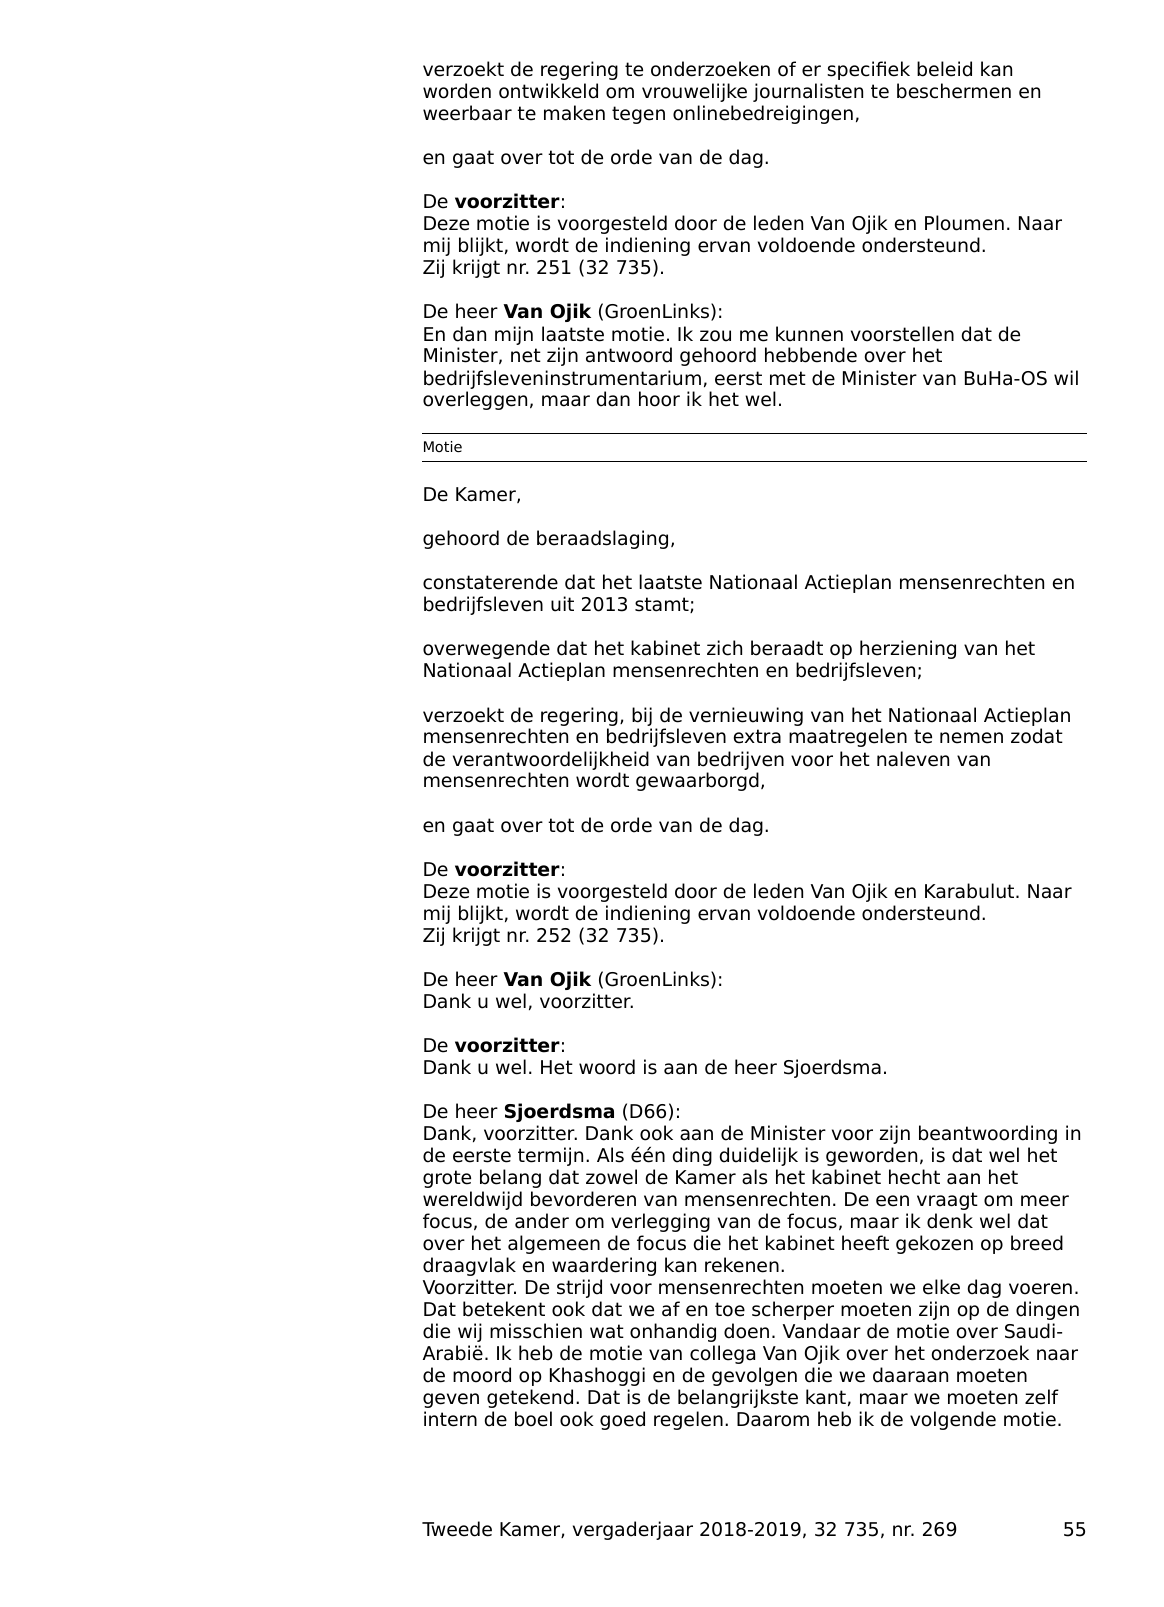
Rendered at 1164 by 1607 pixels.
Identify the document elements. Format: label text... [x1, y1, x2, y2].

text en gaat over tot de orde van de dag. [422, 147, 1087, 169]
text overwegende dat het kabinet zich beraadt op herziening van het Nationaal Actieplan mensenrechten en bedrijfsleven; [422, 638, 1087, 682]
table_header Motie [422, 434, 1087, 461]
text Zij krijgt nr. 252 (32 735). [422, 925, 1087, 947]
text gehoord de beraadslaging, [422, 528, 1087, 550]
text Deze motie is voorgesteld door de leden Van Ojik en Karabulut. Naar mij blijkt, wordt de indiening ervan voldoende ondersteund. [422, 881, 1087, 925]
text De heer Van Ojik (GroenLinks): [422, 969, 1087, 991]
text Deze motie is voorgesteld door de leden Van Ojik en Ploumen. Naar mij blijkt, wordt de indiening ervan voldoende ondersteund. [422, 213, 1087, 257]
text verzoekt de regering te onderzoeken of er specifiek beleid kan worden ontwikkeld om vrouwelijke journalisten te beschermen en weerbaar te maken tegen onlinebedreigingen, [422, 59, 1087, 125]
text De Kamer, [422, 484, 1087, 506]
text constaterende dat het laatste Nationaal Actieplan mensenrechten en bedrijfsleven uit 2013 stamt; [422, 572, 1087, 616]
text De voorzitter: [422, 859, 1087, 881]
text De heer Sjoerdsma (D66): [422, 1101, 1087, 1123]
text En dan mijn laatste motie. Ik zou me kunnen voorstellen dat de Minister, net zijn antwoord gehoord hebbende over het bedrijfsleveninstrumentarium, eerst met de Minister van BuHa-OS wil overleggen, maar dan hoor ik het wel. [422, 323, 1087, 411]
text en gaat over tot de orde van de dag. [422, 814, 1087, 837]
text De voorzitter: [422, 1035, 1087, 1057]
text Dank, voorzitter. Dank ook aan de Minister voor zijn beantwoording in de eerste termijn. Als één ding duidelijk is geworden, is dat wel het grote belang dat zowel de Kamer als het kabinet hecht aan het wereldwijd bevorderen van mensenrechten. De een vraagt om meer focus, de ander om verlegging van de focus, maar ik denk wel dat over het algemeen de focus die het kabinet heeft gekozen op breed draagvlak en waardering kan rekenen. [422, 1123, 1087, 1277]
text De heer Van Ojik (GroenLinks): [422, 301, 1087, 323]
text De voorzitter: [422, 191, 1087, 213]
text verzoekt de regering, bij de vernieuwing van het Nationaal Actieplan mensenrechten en bedrijfsleven extra maatregelen te nemen zodat de verantwoordelijkheid van bedrijven voor het naleven van mensenrechten wordt gewaarborgd, [422, 704, 1087, 792]
text Zij krijgt nr. 251 (32 735). [422, 257, 1087, 279]
text Dank u wel. Het woord is aan de heer Sjoerdsma. [422, 1057, 1087, 1079]
text Voorzitter. De strijd voor mensenrechten moeten we elke dag voeren. Dat betekent ook dat we af en toe scherper moeten zijn op de dingen die wij misschien wat onhandig doen. Vandaar de motie over Saudi-Arabië. Ik heb de motie van collega Van Ojik over het onderzoek naar de moord op Khashoggi en de gevolgen die we daaraan moeten geven getekend. Dat is de belangrijkste kant, maar we moeten zelf intern de boel ook goed regelen. Daarom heb ik de volgende motie. [422, 1277, 1087, 1431]
text Dank u wel, voorzitter. [422, 991, 1087, 1013]
